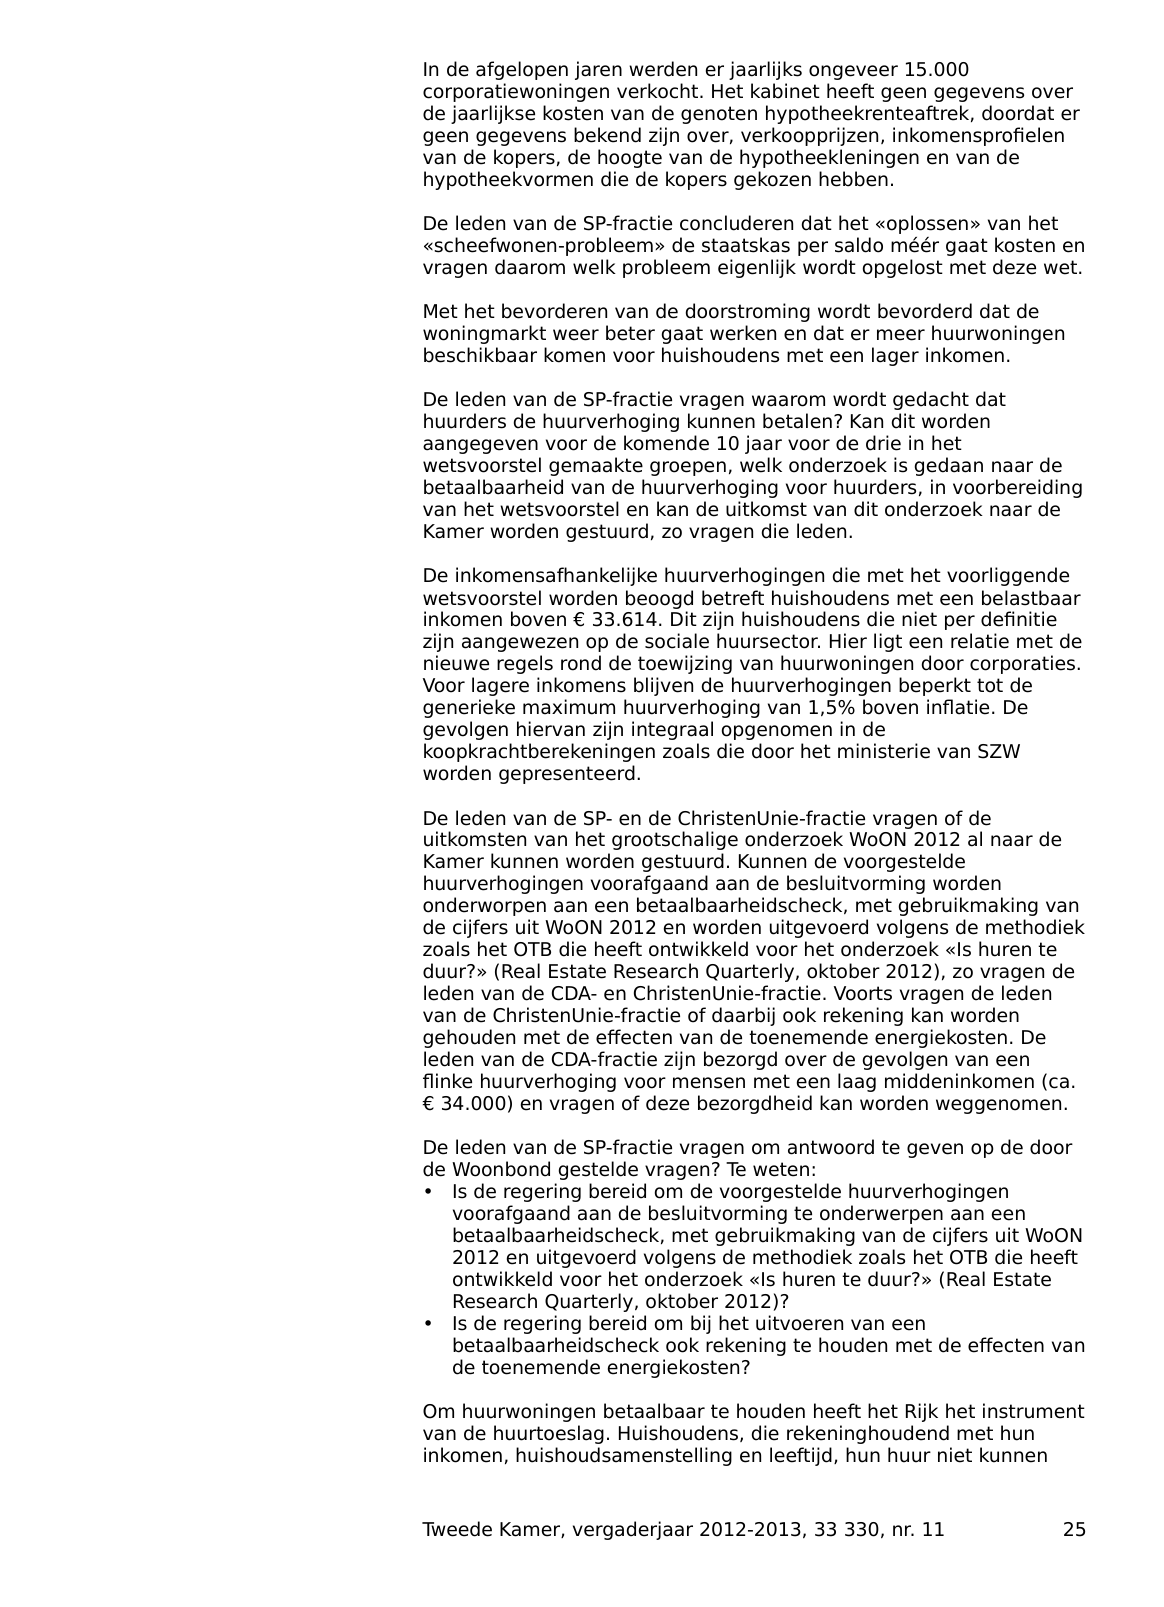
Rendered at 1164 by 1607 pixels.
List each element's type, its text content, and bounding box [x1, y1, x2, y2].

text Met het bevorderen van de doorstroming wordt bevorderd dat de woningmarkt weer beter gaat werken en dat er meer huurwoningen beschikbaar komen voor huishoudens met een lager inkomen. [422, 301, 1087, 367]
text De leden van de SP-fractie vragen om antwoord te geven op de door de Woonbond gestelde vragen? Te weten: [422, 1137, 1087, 1181]
text De leden van de SP-fractie vragen waarom wordt gedacht dat huurders de huurverhoging kunnen betalen? Kan dit worden aangegeven voor de komende 10 jaar voor de drie in het wetsvoorstel gemaakte groepen, welk onderzoek is gedaan naar de betaalbaarheid van de huurverhoging voor huurders, in voorbereiding van het wetsvoorstel en kan de uitkomst van dit onderzoek naar de Kamer worden gestuurd, zo vragen die leden. [422, 389, 1087, 543]
text De inkomensafhankelijke huurverhogingen die met het voorliggende wetsvoorstel worden beoogd betreft huishoudens met een belastbaar inkomen boven € 33.614. Dit zijn huishoudens die niet per definitie zijn aangewezen op de sociale huursector. Hier ligt een relatie met de nieuwe regels rond de toewijzing van huurwoningen door corporaties. Voor lagere inkomens blijven de huurverhogingen beperkt tot de generieke maximum huurverhoging van 1,5% boven inflatie. De gevolgen hiervan zijn integraal opgenomen in de koopkrachtberekeningen zoals die door het ministerie van SZW worden gepresenteerd. [422, 565, 1087, 785]
text De leden van de SP- en de ChristenUnie-fractie vragen of de uitkomsten van het grootschalige onderzoek WoON 2012 al naar de Kamer kunnen worden gestuurd. Kunnen de voorgestelde huurverhogingen voorafgaand aan de besluitvorming worden onderworpen aan een betaalbaarheidscheck, met gebruikmaking van de cijfers uit WoON 2012 en worden uitgevoerd volgens de methodiek zoals het OTB die heeft ontwikkeld voor het onderzoek «Is huren te duur?» (Real Estate Research Quarterly, oktober 2012), zo vragen de leden van de CDA- en ChristenUnie-fractie. Voorts vragen de leden van de ChristenUnie-fractie of daarbij ook rekening kan worden gehouden met de effecten van de toenemende energiekosten. De leden van de CDA-fractie zijn bezorgd over de gevolgen van een flinke huurverhoging voor mensen met een laag middeninkomen (ca. € 34.000) en vragen of deze bezorgdheid kan worden weggenomen. [422, 807, 1087, 1115]
text Om huurwoningen betaalbaar te houden heeft het Rijk het instrument van de huurtoeslag. Huishoudens, die rekeninghoudend met hun inkomen, huishoudsamenstelling en leeftijd, hun huur niet kunnen [422, 1401, 1087, 1467]
text • Is de regering bereid om bij het uitvoeren van een betaalbaarheidscheck ook rekening te houden met de effecten van de toenemende energiekosten? [422, 1313, 1087, 1379]
text • Is de regering bereid om de voorgestelde huurverhogingen voorafgaand aan de besluitvorming te onderwerpen aan een betaalbaarheidscheck, met gebruikmaking van de cijfers uit WoON 2012 en uitgevoerd volgens de methodiek zoals het OTB die heeft ontwikkeld voor het onderzoek «Is huren te duur?» (Real Estate Research Quarterly, oktober 2012)? [422, 1181, 1087, 1313]
text In de afgelopen jaren werden er jaarlijks ongeveer 15.000 corporatiewoningen verkocht. Het kabinet heeft geen gegevens over de jaarlijkse kosten van de genoten hypotheekrenteaftrek, doordat er geen gegevens bekend zijn over, verkoopprijzen, inkomensprofielen van de kopers, de hoogte van de hypotheekleningen en van de hypotheekvormen die de kopers gekozen hebben. [422, 59, 1087, 191]
text De leden van de SP-fractie concluderen dat het «oplossen» van het «scheefwonen-probleem» de staatskas per saldo méér gaat kosten en vragen daarom welk probleem eigenlijk wordt opgelost met deze wet. [422, 213, 1087, 279]
